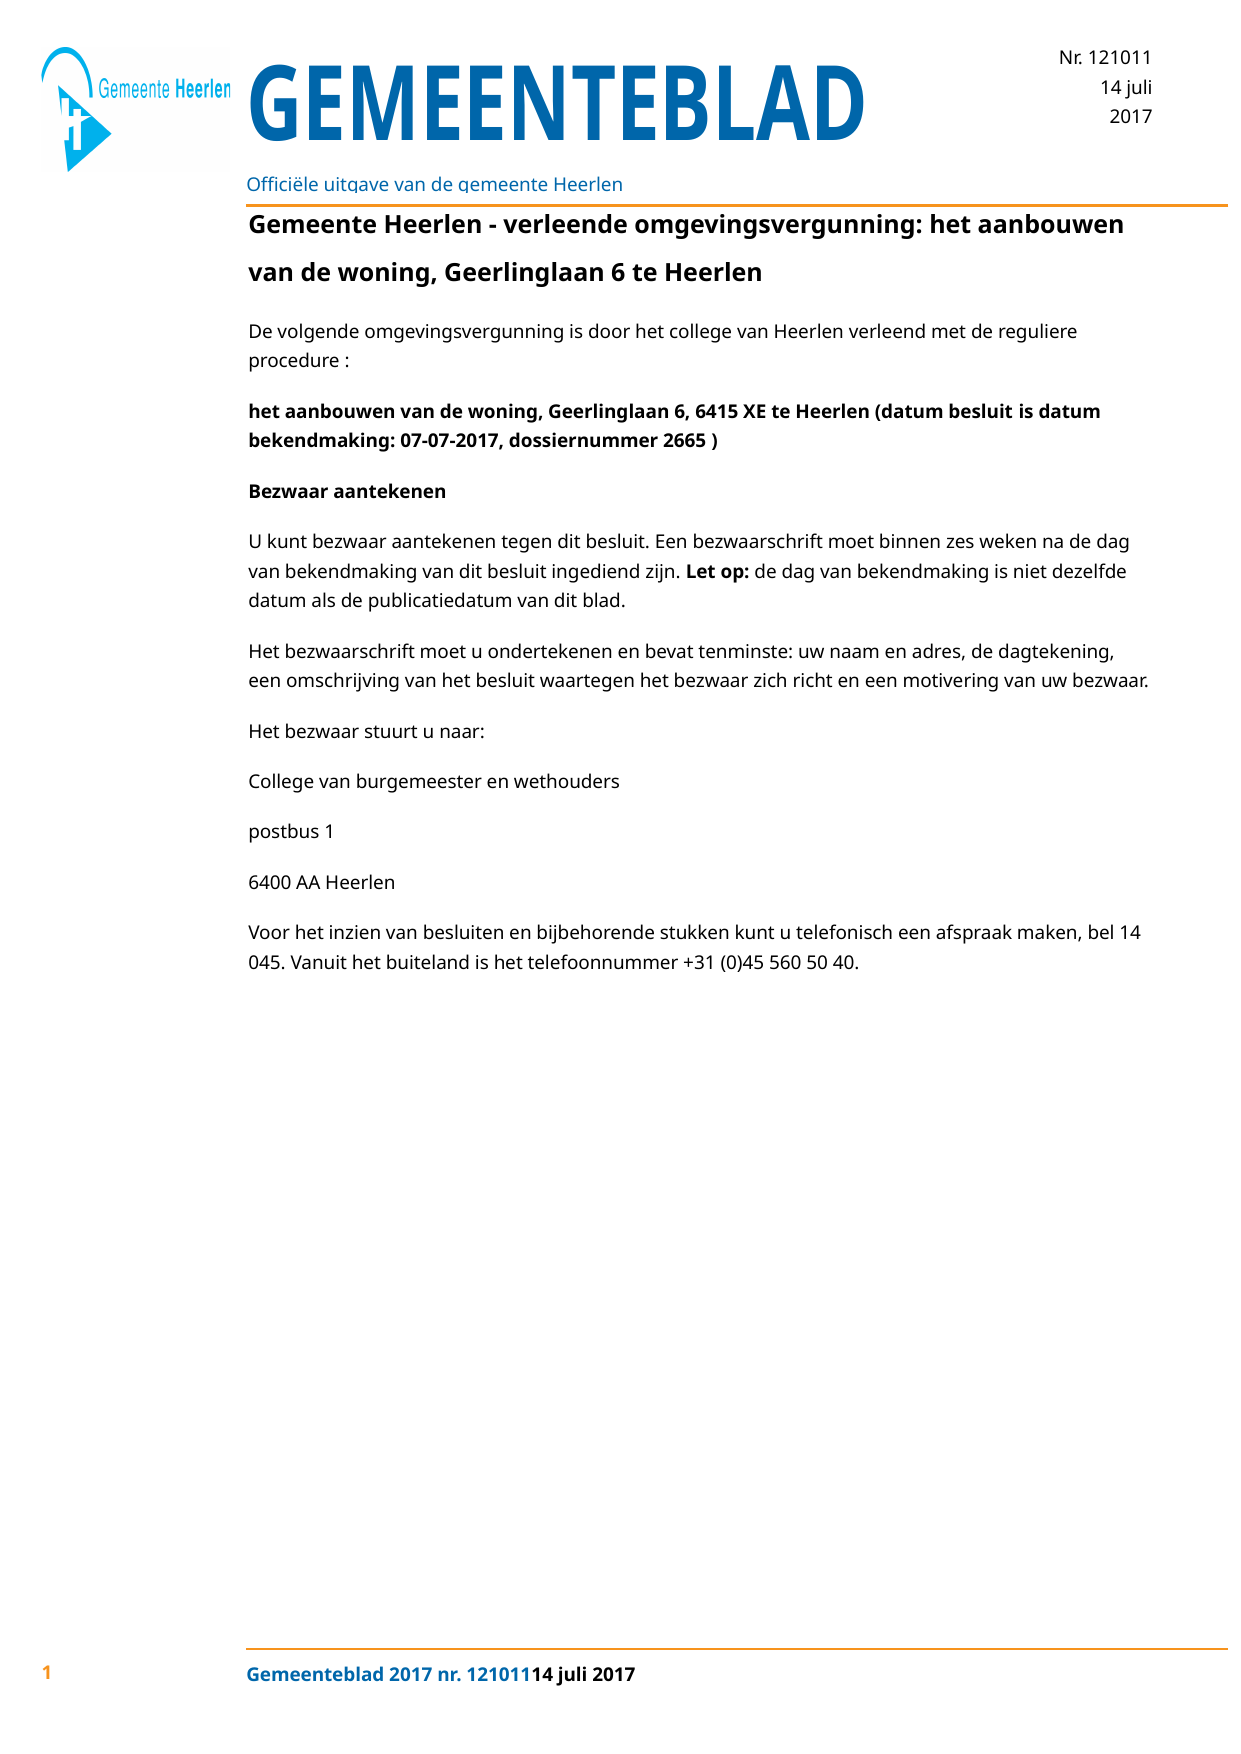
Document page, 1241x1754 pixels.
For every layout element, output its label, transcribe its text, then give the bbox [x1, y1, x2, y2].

text Bezwaar aantekenen [248, 478, 1152, 504]
text postbus 1 [248, 819, 1152, 844]
text het aanbouwen van de woning, Geerlinglaan 6, 6415 XE te Heerlen (datum besluit is datum bekendmaking: 07-07-2017, dossiernummer 2665 ) [248, 398, 1152, 453]
text Het bezwaarschrift moet u ondertekenen en bevat tenminste: uw naam en adres, de dagtekening, een omschrijving van het besluit waartegen het bezwaar zich richt en een motivering van uw bezwaar. [248, 638, 1152, 693]
text De volgende omgevingsvergunning is door het college van Heerlen verleend met de reguliere procedure : [248, 318, 1152, 373]
text Gemeente Heerlen - verleende omgevingsvergunning: het aanbouwen van de woning, Geerlinglaan 6 te Heerlen [248, 207, 1152, 288]
picture [41, 47, 58, 70]
text College van burgemeester en wethouders [248, 768, 1152, 794]
text U kunt bezwaar aantekenen tegen dit besluit. Een bezwaarschrift moet binnen zes weken na de dag van bekendmaking van dit besluit ingediend zijn. Let op: de dag van bekendmaking is niet dezelfde datum als de publicatiedatum van dit blad. [248, 528, 1152, 613]
text 6400 AA Heerlen [248, 869, 1152, 895]
text Voor het inzien van besluiten en bijbehorende stukken kunt u telefonisch een afspraak maken, bel 14 045. Vanuit het buiteland is het telefoonnummer +31 (0)45 560 50 40. [248, 919, 1152, 975]
text Het bezwaar stuurt u naar: [248, 718, 1152, 744]
picture [41, 47, 231, 172]
